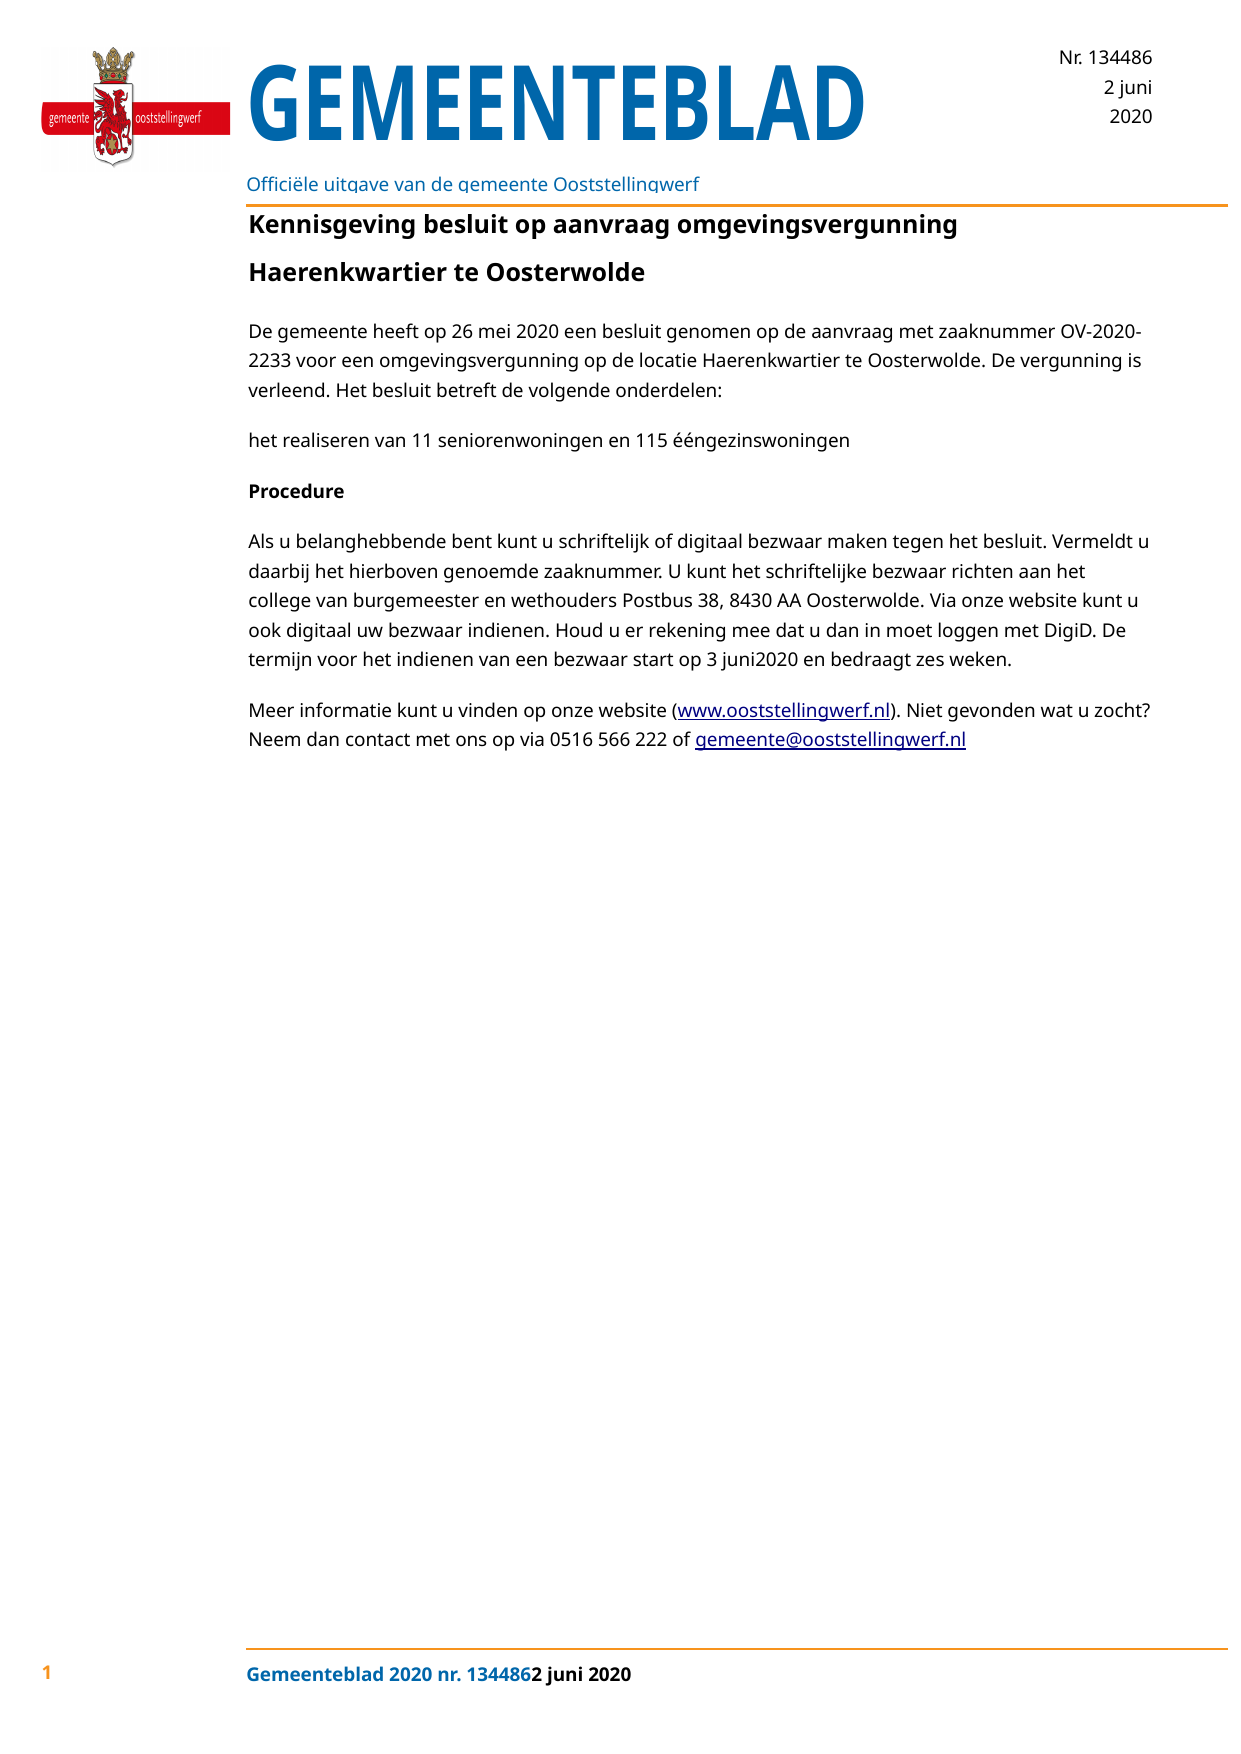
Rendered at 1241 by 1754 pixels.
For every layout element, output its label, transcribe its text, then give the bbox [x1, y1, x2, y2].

text De gemeente heeft op 26 mei 2020 een besluit genomen op de aanvraag met zaaknummer OV-2020-2233 voor een omgevingsvergunning op de locatie Haerenkwartier te Oosterwolde. De vergunning is verleend. Het besluit betreft de volgende onderdelen: [248, 318, 1152, 403]
text Als u belanghebbende bent kunt u schriftelijk of digitaal bezwaar maken tegen het besluit. Vermeldt u daarbij het hierboven genoemde zaaknummer. U kunt het schriftelijke bezwaar richten aan het college van burgemeester en wethouders Postbus 38, 8430 AA Oosterwolde. Via onze website kunt u ook digitaal uw bezwaar indienen. Houd u er rekening mee dat u dan in moet loggen met DigiD. De termijn voor het indienen van een bezwaar start op 3 juni2020 en bedraagt zes weken. [248, 528, 1152, 672]
picture [41, 47, 231, 172]
text Procedure [248, 478, 1152, 504]
text het realiseren van 11 seniorenwoningen en 115 ééngezinswoningen [248, 427, 1152, 453]
text Meer informatie kunt u vinden op onze website (www.ooststellingwerf.nl). Niet gevonden wat u zocht? Neem dan contact met ons op via 0516 566 222 of gemeente@ooststellingwerf.nl [248, 697, 1152, 752]
text Kennisgeving besluit op aanvraag omgevingsvergunning Haerenkwartier te Oosterwolde [248, 207, 1152, 288]
